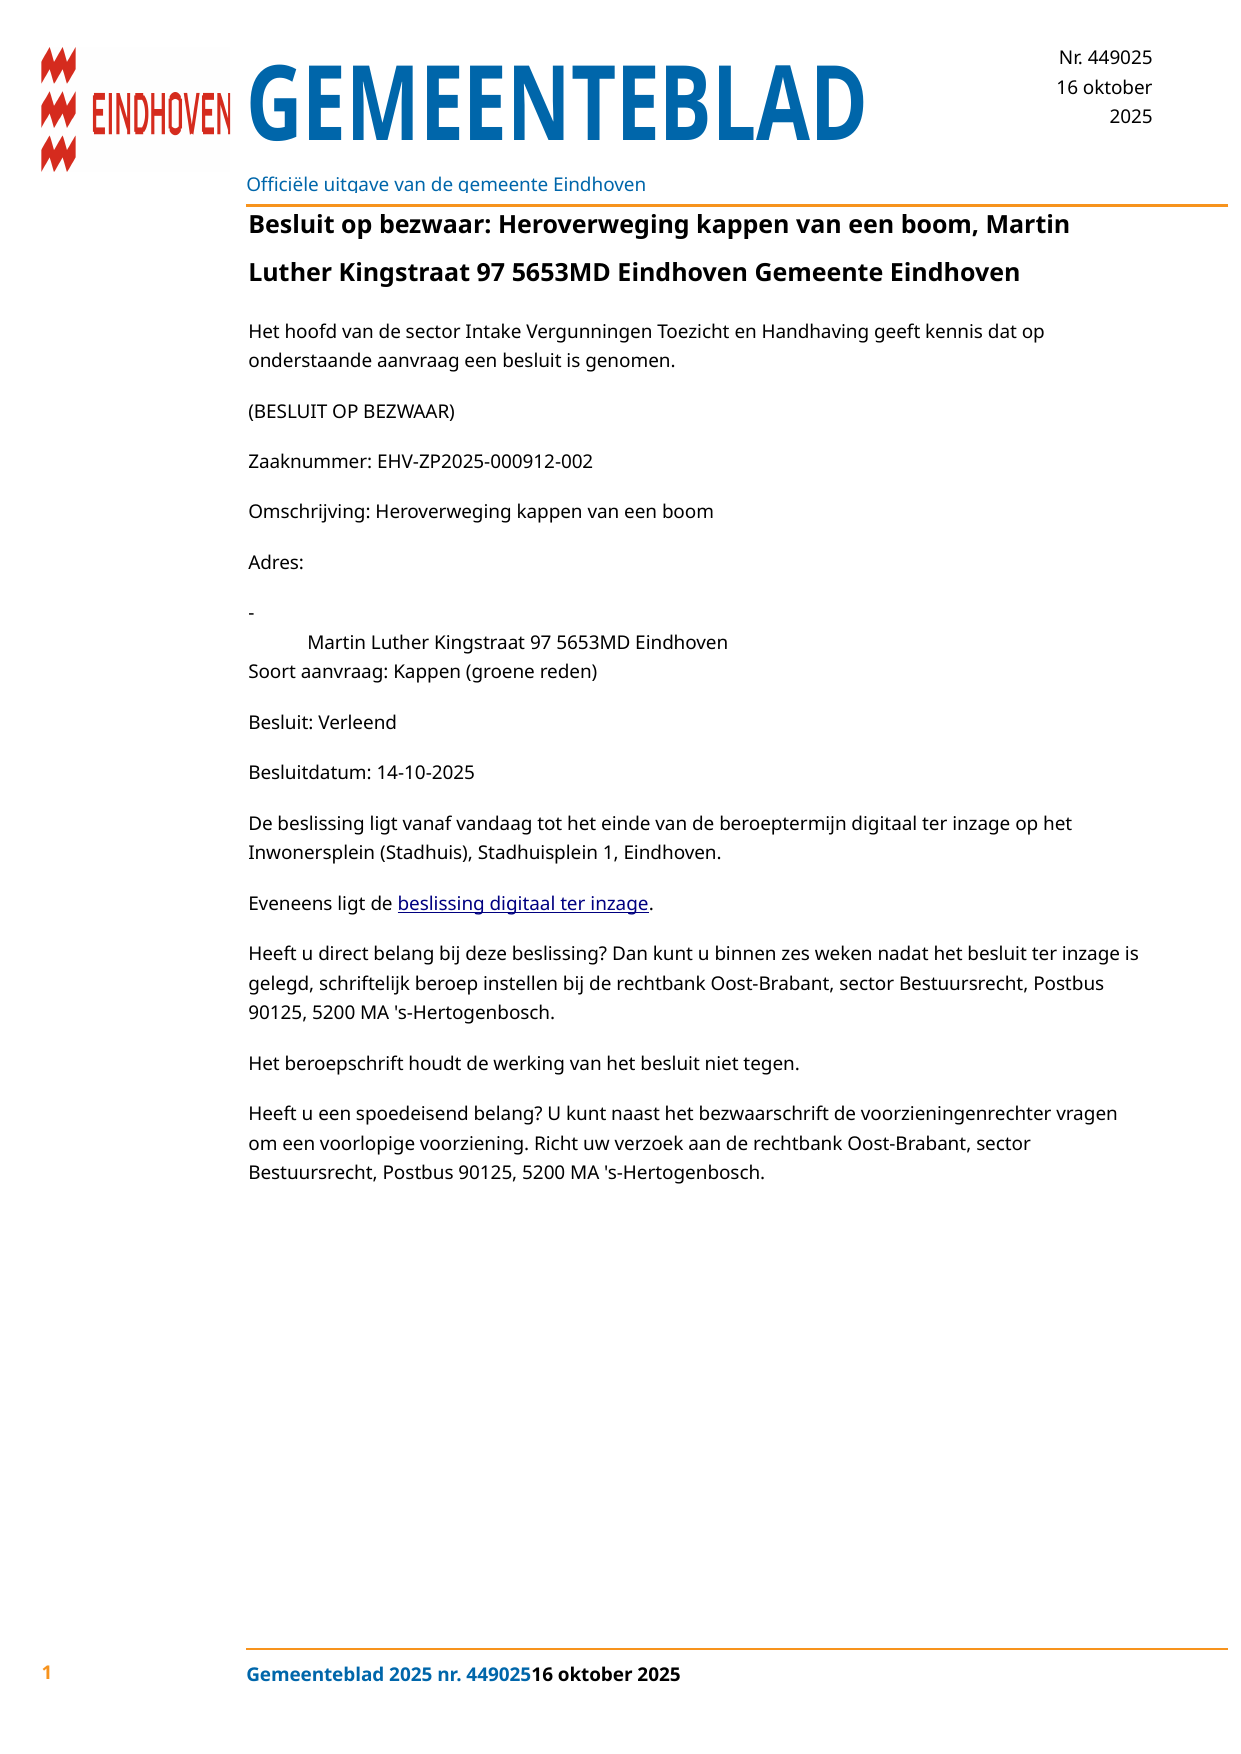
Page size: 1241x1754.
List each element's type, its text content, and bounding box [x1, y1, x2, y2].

text Heeft u een spoedeisend belang? U kunt naast het bezwaarschrift de voorzieningenrechter vragen om een voorlopige voorziening. Richt uw verzoek aan de rechtbank Oost-Brabant, sector Bestuursrecht, Postbus 90125, 5200 MA 's-Hertogenbosch. [248, 1100, 1152, 1185]
text Omschrijving: Heroverweging kappen van een boom [248, 499, 1152, 524]
text Soort aanvraag: Kappen (groene reden) [248, 659, 1152, 684]
text Het beroepschrift houdt de werking van het besluit niet tegen. [248, 1050, 1152, 1076]
text Besluit op bezwaar: Heroverweging kappen van een boom, Martin Luther Kingstraat 97 5653MD Eindhoven Gemeente Eindhoven [248, 207, 1152, 288]
text (BESLUIT OP BEZWAAR) [248, 398, 1152, 424]
text Adres: [248, 549, 1152, 575]
picture [41, 47, 231, 172]
text Heeft u direct belang bij deze beslissing? Dan kunt u binnen zes weken nadat het besluit ter inzage is gelegd, schriftelijk beroep instellen bij de rechtbank Oost-Brabant, sector Bestuursrecht, Postbus 90125, 5200 MA 's-Hertogenbosch. [248, 940, 1152, 1025]
text Zaaknummer: EHV-ZP2025-000912-002 [248, 448, 1152, 474]
text Het hoofd van de sector Intake Vergunningen Toezicht en Handhaving geeft kennis dat op onderstaande aanvraag een besluit is genomen. [248, 318, 1152, 373]
text Eveneens ligt de beslissing digitaal ter inzage. [248, 890, 1152, 916]
list Martin Luther Kingstraat 97 5653MD Eindhoven [248, 629, 1152, 655]
text Besluit: Verleend [248, 709, 1152, 735]
text De beslissing ligt vanaf vandaag tot het einde van de beroeptermijn digitaal ter inzage op het Inwonersplein (Stadhuis), Stadhuisplein 1, Eindhoven. [248, 810, 1152, 865]
text Besluitdatum: 14-10-2025 [248, 759, 1152, 785]
